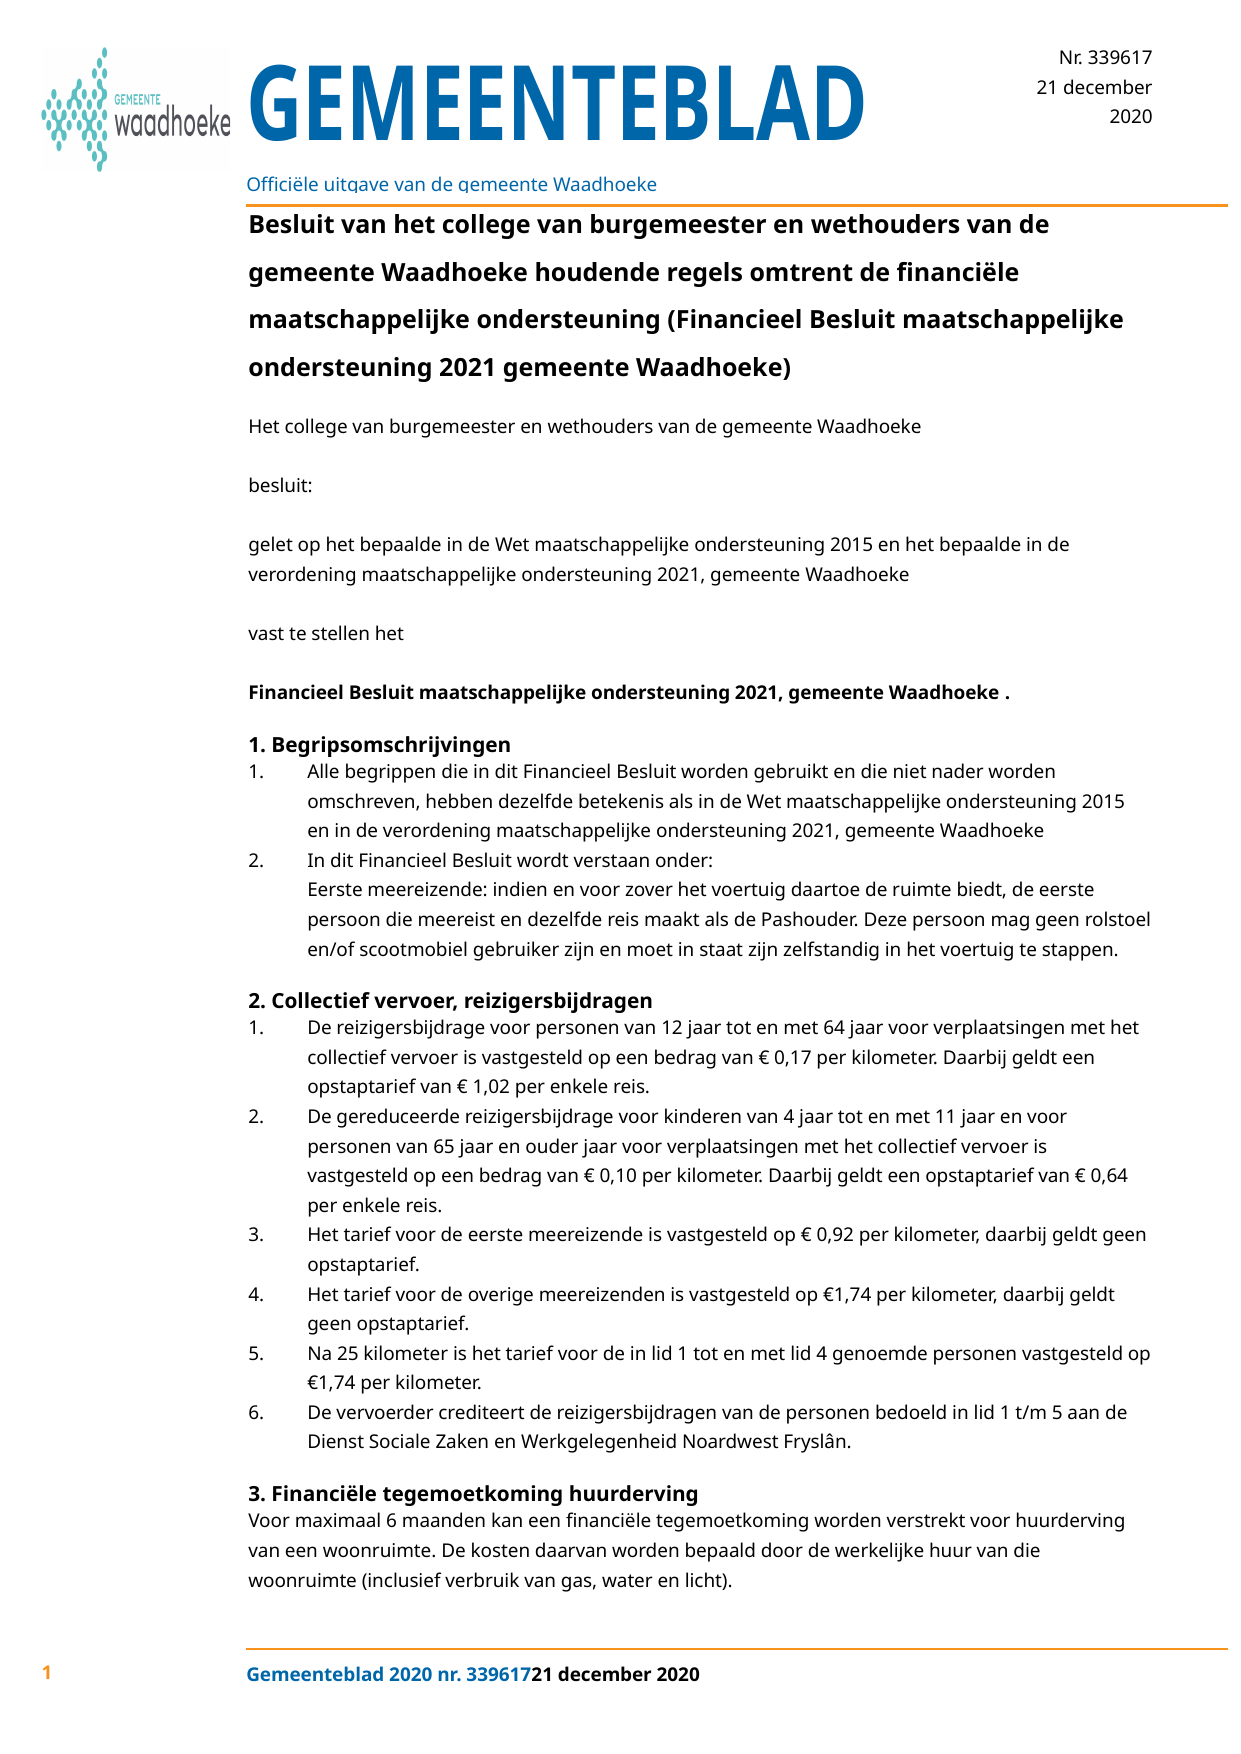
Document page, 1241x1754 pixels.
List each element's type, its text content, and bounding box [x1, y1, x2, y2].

list Eerste meereizende: indien en voor zover het voertuig daartoe de ruimte biedt, de eerste persoon die meereist en dezelfde reis maakt als de Pashouder. Deze persoon mag geen rolstoel en/of scootmobiel gebruiker zijn en moet in staat zijn zelfstandig in het voertuig te stappen. [248, 877, 1152, 961]
list Alle begrippen die in dit Financieel Besluit worden gebruikt en die niet nader worden omschreven, hebben dezelfde betekenis als in de Wet maatschappelijke ondersteuning 2015 en in de verordening maatschappelijke ondersteuning 2021, gemeente Waadhoeke [248, 758, 1152, 843]
list Het tarief voor de eerste meereizende is vastgesteld op € 0,92 per kilometer, daarbij geldt geen opstaptarief. [248, 1222, 1152, 1277]
text Voor maximaal 6 maanden kan een financiële tegemoetkoming worden verstrekt voor huurderving van een woonruimte. De kosten daarvan worden bepaald door de werkelijke huur van die woonruimte (inclusief verbruik van gas, water en licht). [248, 1508, 1152, 1592]
text 1. Begripsomschrijvingen [248, 730, 1152, 758]
list Na 25 kilometer is het tarief voor de in lid 1 tot en met lid 4 genoemde personen vastgesteld op €1,74 per kilometer. [248, 1340, 1152, 1395]
text Het college van burgemeester en wethouders van de gemeente Waadhoeke [248, 413, 1152, 439]
text Besluit van het college van burgemeester en wethouders van de gemeente Waadhoeke houdende regels omtrent de financiële maatschappelijke ondersteuning (Financieel Besluit maatschappelijke ondersteuning 2021 gemeente Waadhoeke) [248, 207, 1152, 384]
text besluit: [248, 472, 1152, 498]
text Financieel Besluit maatschappelijke ondersteuning 2021, gemeente Waadhoeke . [248, 679, 1152, 705]
list De vervoerder crediteert de reizigersbijdragen van de personen bedoeld in lid 1 t/m 5 aan de Dienst Sociale Zaken en Werkgelegenheid Noardwest Fryslân. [248, 1399, 1152, 1454]
list Het tarief voor de overige meereizenden is vastgesteld op €1,74 per kilometer, daarbij geldt geen opstaptarief. [248, 1281, 1152, 1336]
text 2. Collectief vervoer, reizigersbijdragen [248, 986, 1152, 1014]
picture [41, 47, 231, 172]
list In dit Financieel Besluit wordt verstaan onder: [248, 847, 1152, 873]
text 3. Financiële tegemoetkoming huurderving [248, 1479, 1152, 1508]
list De gereduceerde reizigersbijdrage voor kinderen van 4 jaar tot en met 11 jaar en voor personen van 65 jaar en ouder jaar voor verplaatsingen met het collectief vervoer is vastgesteld op een bedrag van € 0,10 per kilometer. Daarbij geldt een opstaptarief van € 0,64 per enkele reis. [248, 1103, 1152, 1218]
text vast te stellen het [248, 620, 1152, 646]
text gelet op het bepaalde in de Wet maatschappelijke ondersteuning 2015 en het bepaalde in de verordening maatschappelijke ondersteuning 2021, gemeente Waadhoeke [248, 531, 1152, 587]
list De reizigersbijdrage voor personen van 12 jaar tot en met 64 jaar voor verplaatsingen met het collectief vervoer is vastgesteld op een bedrag van € 0,17 per kilometer. Daarbij geldt een opstaptarief van € 1,02 per enkele reis. [248, 1014, 1152, 1099]
